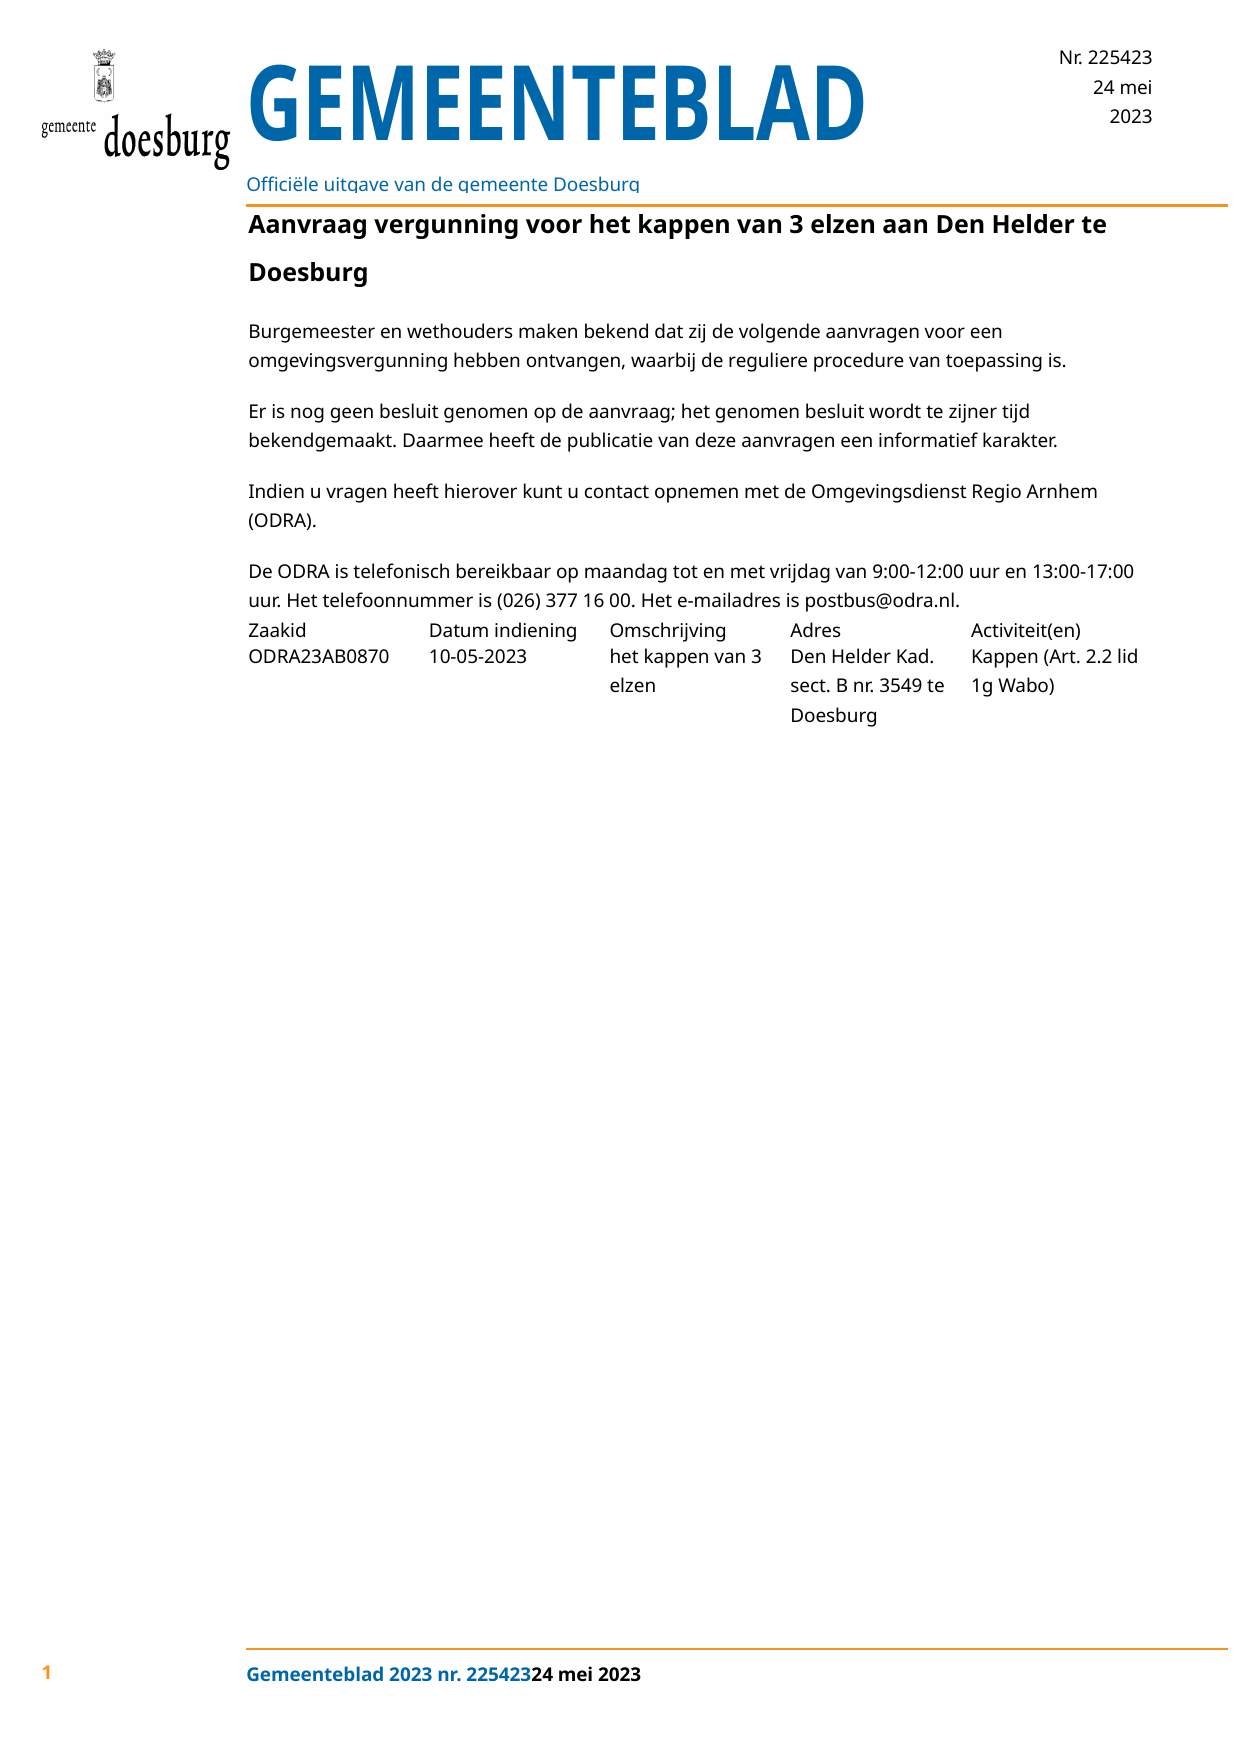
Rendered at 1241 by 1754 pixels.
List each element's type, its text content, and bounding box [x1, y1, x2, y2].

table_cell Den Helder Kad. sect. B nr. 3549 te Doesburg [790, 643, 971, 728]
table_header Activiteit(en) [971, 617, 1152, 643]
table_header Adres [790, 617, 971, 643]
table_cell het kappen van 3 elzen [609, 643, 790, 728]
text Er is nog geen besluit genomen op de aanvraag; het genomen besluit wordt te zijner tijd bekendgemaakt. Daarmee heeft de publicatie van deze aanvragen een informatief karakter. [248, 398, 1152, 453]
table_header Omschrijving [609, 617, 790, 643]
table_cell Kappen (Art. 2.2 lid 1g Wabo) [971, 643, 1152, 728]
text Indien u vragen heeft hierover kunt u contact opnemen met de Omgevingsdienst Regio Arnhem (ODRA). [248, 478, 1152, 533]
text Aanvraag vergunning voor het kappen van 3 elzen aan Den Helder te Doesburg [248, 207, 1152, 288]
table_cell 10-05-2023 [429, 643, 609, 728]
text De ODRA is telefonisch bereikbaar op maandag tot en met vrijdag van 9:00-12:00 uur en 13:00-17:00 uur. Het telefoonnummer is (026) 377 16 00. Het e-mailadres is postbus@odra.nl. [248, 558, 1152, 613]
text Burgemeester en wethouders maken bekend dat zij de volgende aanvragen voor een omgevingsvergunning hebben ontvangen, waarbij de reguliere procedure van toepassing is. [248, 318, 1152, 373]
table_cell ODRA23AB0870 [248, 643, 429, 728]
table_header Zaakid [248, 617, 429, 643]
table_header Datum indiening [429, 617, 609, 643]
picture [41, 47, 231, 172]
